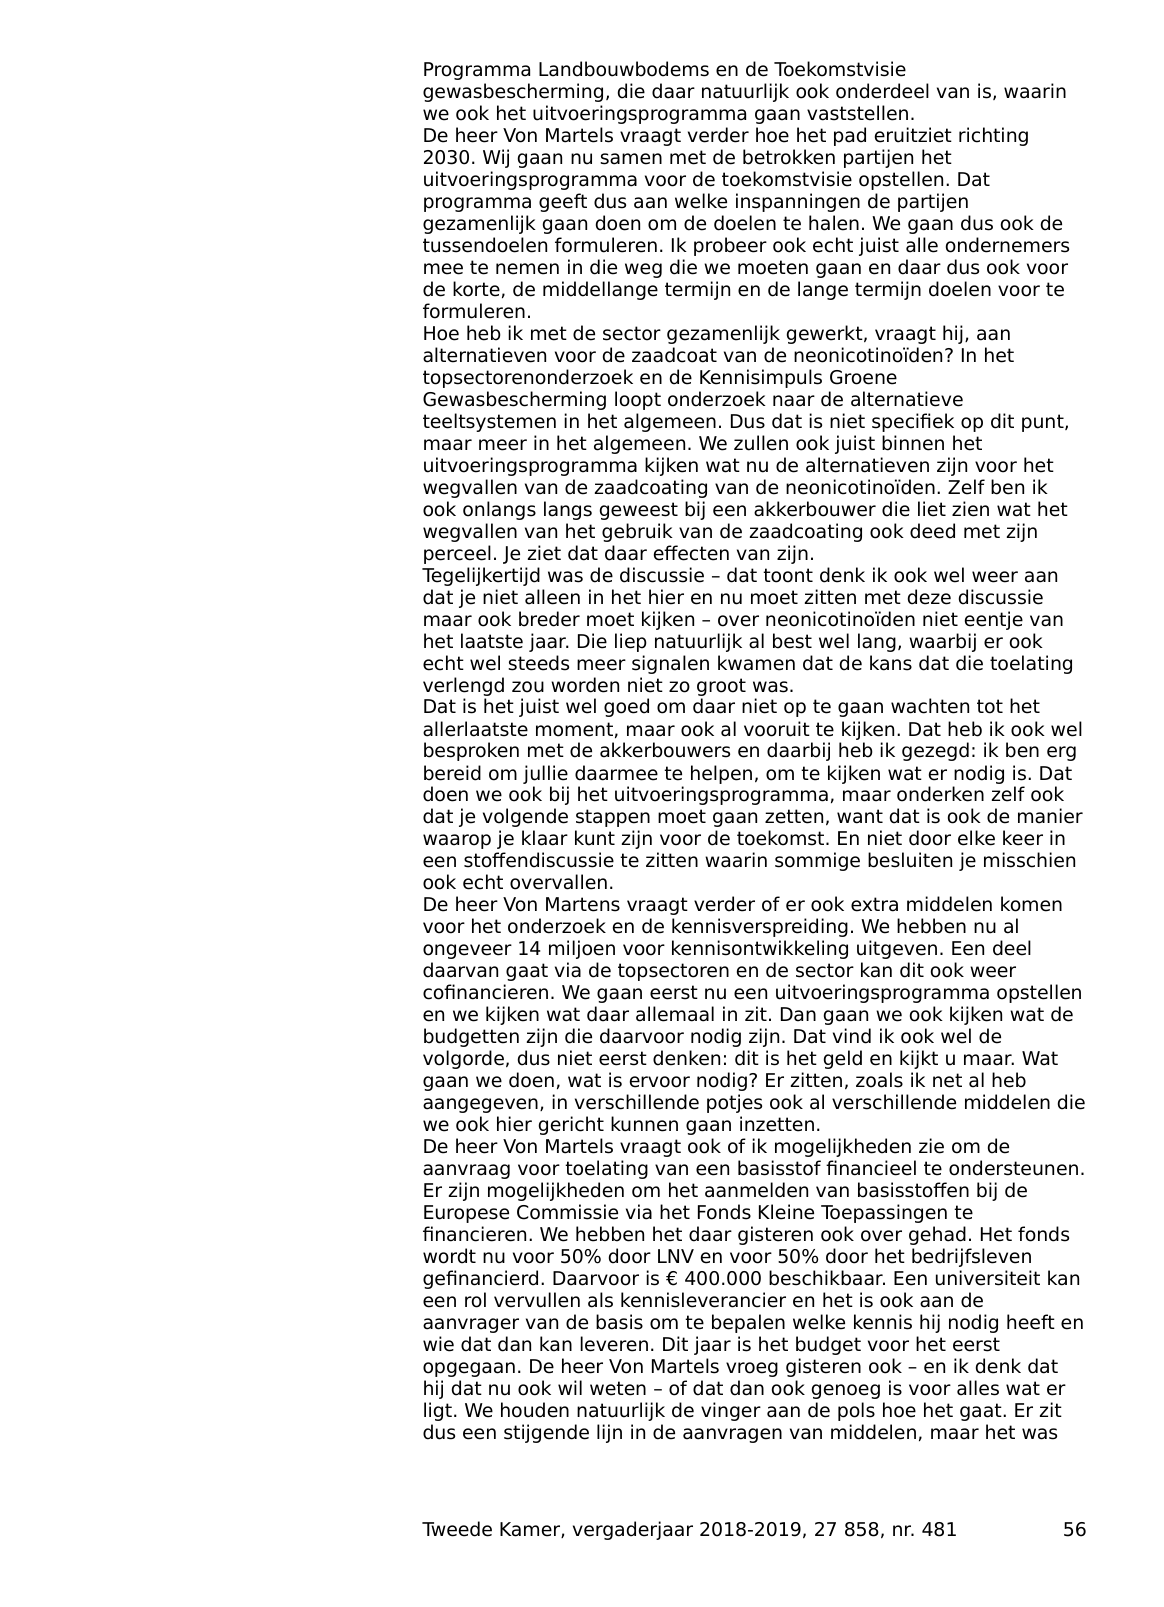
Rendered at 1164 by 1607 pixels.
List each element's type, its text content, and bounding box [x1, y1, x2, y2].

text De heer Von Martels vraagt ook of ik mogelijkheden zie om de aanvraag voor toelating van een basisstof financieel te ondersteunen. Er zijn mogelijkheden om het aanmelden van basisstoffen bij de Europese Commissie via het Fonds Kleine Toepassingen te financieren. We hebben het daar gisteren ook over gehad. Het fonds wordt nu voor 50% door LNV en voor 50% door het bedrijfsleven gefinancierd. Daarvoor is € 400.000 beschikbaar. Een universiteit kan een rol vervullen als kennisleverancier en het is ook aan de aanvrager van de basis om te bepalen welke kennis hij nodig heeft en wie dat dan kan leveren. Dit jaar is het budget voor het eerst opgegaan. De heer Von Martels vroeg gisteren ook – en ik denk dat hij dat nu ook wil weten – of dat dan ook genoeg is voor alles wat er ligt. We houden natuurlijk de vinger aan de pols hoe het gaat. Er zit dus een stijgende lijn in de aanvragen van middelen, maar het was [422, 1136, 1087, 1444]
text Hoe heb ik met de sector gezamenlijk gewerkt, vraagt hij, aan alternatieven voor de zaadcoat van de neonicotinoïden? In het topsectorenonderzoek en de Kennisimpuls Groene Gewasbescherming loopt onderzoek naar de alternatieve teeltsystemen in het algemeen. Dus dat is niet specifiek op dit punt, maar meer in het algemeen. We zullen ook juist binnen het uitvoeringsprogramma kijken wat nu de alternatieven zijn voor het wegvallen van de zaadcoating van de neonicotinoïden. Zelf ben ik ook onlangs langs geweest bij een akkerbouwer die liet zien wat het wegvallen van het gebruik van de zaadcoating ook deed met zijn perceel. Je ziet dat daar effecten van zijn. [422, 323, 1087, 564]
text Programma Landbouwbodems en de Toekomstvisie gewasbescherming, die daar natuurlijk ook onderdeel van is, waarin we ook het uitvoeringsprogramma gaan vaststellen. [422, 59, 1087, 125]
text Dat is het juist wel goed om daar niet op te gaan wachten tot het allerlaatste moment, maar ook al vooruit te kijken. Dat heb ik ook wel besproken met de akkerbouwers en daarbij heb ik gezegd: ik ben erg bereid om jullie daarmee te helpen, om te kijken wat er nodig is. Dat doen we ook bij het uitvoeringsprogramma, maar onderken zelf ook dat je volgende stappen moet gaan zetten, want dat is ook de manier waarop je klaar kunt zijn voor de toekomst. En niet door elke keer in een stoffendiscussie te zitten waarin sommige besluiten je misschien ook echt overvallen. [422, 696, 1087, 894]
text De heer Von Martens vraagt verder of er ook extra middelen komen voor het onderzoek en de kennisverspreiding. We hebben nu al ongeveer 14 miljoen voor kennisontwikkeling uitgeven. Een deel daarvan gaat via de topsectoren en de sector kan dit ook weer cofinancieren. We gaan eerst nu een uitvoeringsprogramma opstellen en we kijken wat daar allemaal in zit. Dan gaan we ook kijken wat de budgetten zijn die daarvoor nodig zijn. Dat vind ik ook wel de volgorde, dus niet eerst denken: dit is het geld en kijkt u maar. Wat gaan we doen, wat is ervoor nodig? Er zitten, zoals ik net al heb aangegeven, in verschillende potjes ook al verschillende middelen die we ook hier gericht kunnen gaan inzetten. [422, 894, 1087, 1136]
text Tegelijkertijd was de discussie – dat toont denk ik ook wel weer aan dat je niet alleen in het hier en nu moet zitten met deze discussie maar ook breder moet kijken – over neonicotinoïden niet eentje van het laatste jaar. Die liep natuurlijk al best wel lang, waarbij er ook echt wel steeds meer signalen kwamen dat de kans dat die toelating verlengd zou worden niet zo groot was. [422, 564, 1087, 696]
text De heer Von Martels vraagt verder hoe het pad eruitziet richting 2030. Wij gaan nu samen met de betrokken partijen het uitvoeringsprogramma voor de toekomstvisie opstellen. Dat programma geeft dus aan welke inspanningen de partijen gezamenlijk gaan doen om de doelen te halen. We gaan dus ook de tussendoelen formuleren. Ik probeer ook echt juist alle ondernemers mee te nemen in die weg die we moeten gaan en daar dus ook voor de korte, de middellange termijn en de lange termijn doelen voor te formuleren. [422, 125, 1087, 323]
